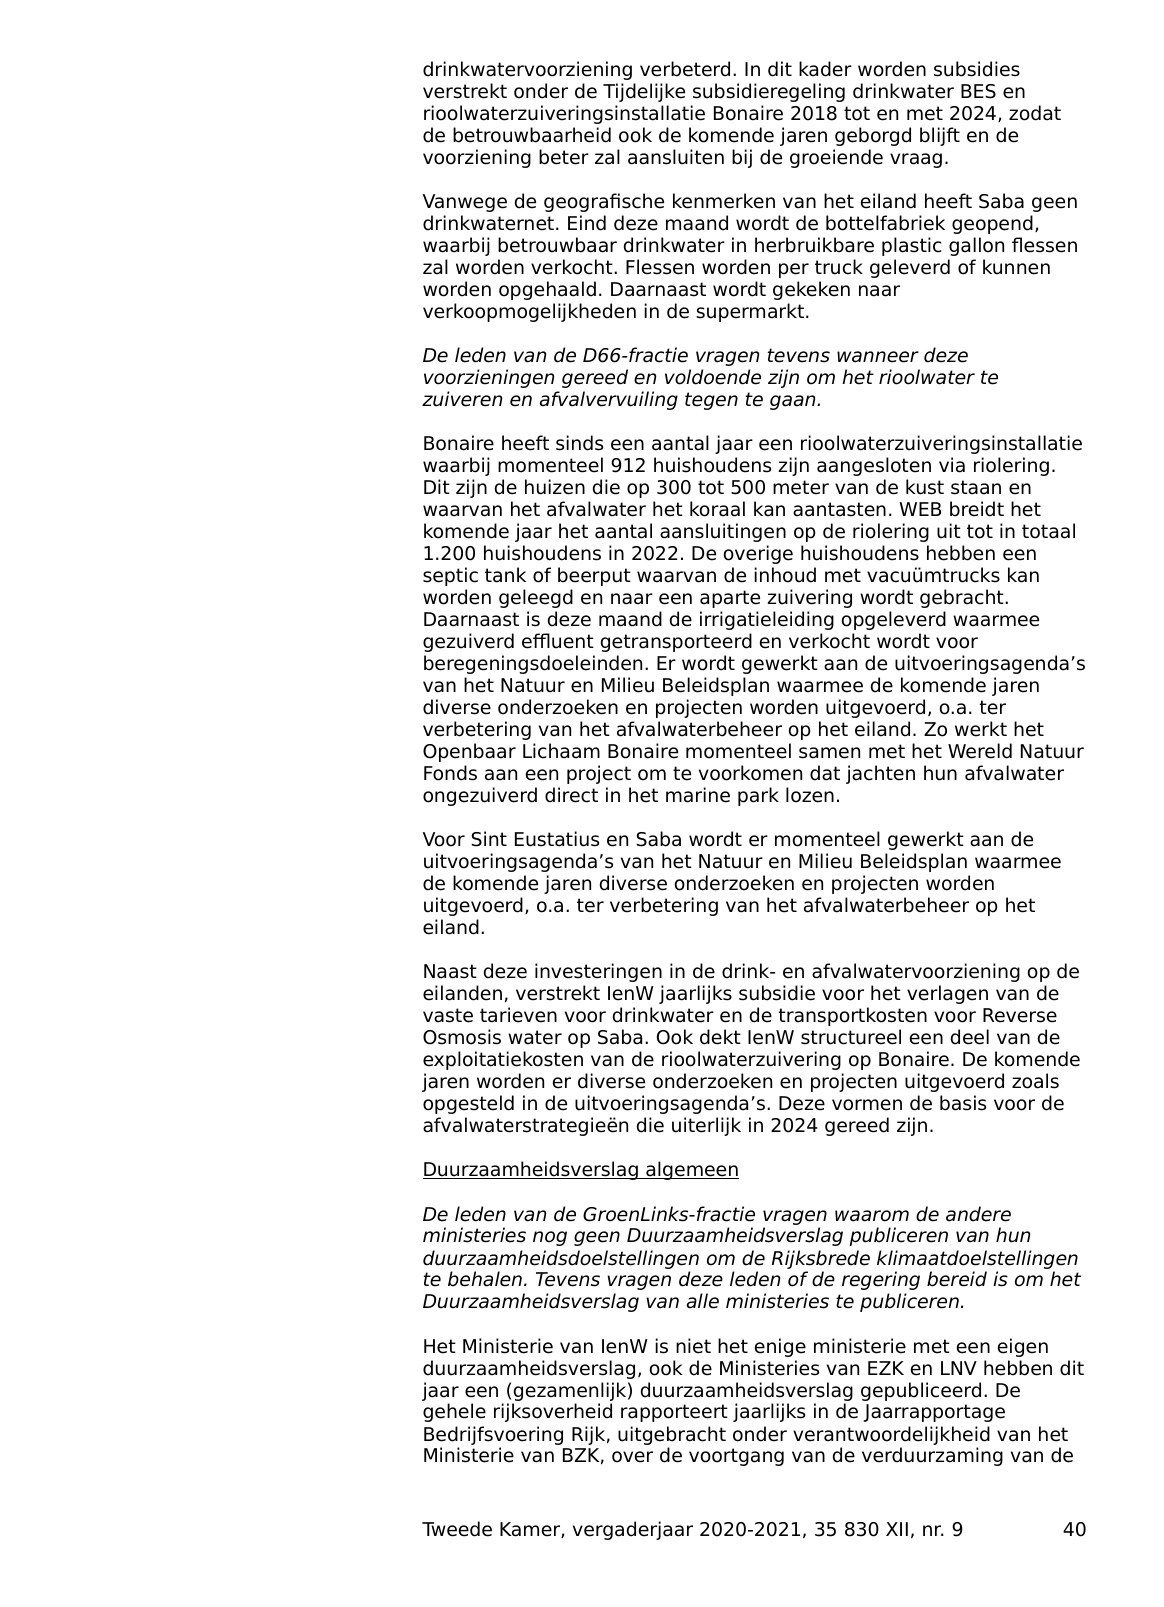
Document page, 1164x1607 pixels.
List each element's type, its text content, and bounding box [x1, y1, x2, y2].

text De leden van de GroenLinks-fractie vragen waarom de andere ministeries nog geen Duurzaamheidsverslag publiceren van hun duurzaamheidsdoelstellingen om de Rijksbrede klimaatdoelstellingen te behalen. Tevens vragen deze leden of de regering bereid is om het Duurzaamheidsverslag van alle ministeries te publiceren. [422, 1203, 1087, 1313]
text De leden van de D66-fractie vragen tevens wanneer deze voorzieningen gereed en voldoende zijn om het rioolwater te zuiveren en afvalvervuiling tegen te gaan. [422, 345, 1087, 411]
text Vanwege de geografische kenmerken van het eiland heeft Saba geen drinkwaternet. Eind deze maand wordt de bottelfabriek geopend, waarbij betrouwbaar drinkwater in herbruikbare plastic gallon flessen zal worden verkocht. Flessen worden per truck geleverd of kunnen worden opgehaald. Daarnaast wordt gekeken naar verkoopmogelijkheden in de supermarkt. [422, 191, 1087, 323]
text Voor Sint Eustatius en Saba wordt er momenteel gewerkt aan de uitvoeringsagenda’s van het Natuur en Milieu Beleidsplan waarmee de komende jaren diverse onderzoeken en projecten worden uitgevoerd, o.a. ter verbetering van het afvalwaterbeheer op het eiland. [422, 829, 1087, 939]
text Het Ministerie van IenW is niet het enige ministerie met een eigen duurzaamheidsverslag, ook de Ministeries van EZK en LNV hebben dit jaar een (gezamenlijk) duurzaamheidsverslag gepubliceerd. De gehele rijksoverheid rapporteert jaarlijks in de Jaarrapportage Bedrijfsvoering Rijk, uitgebracht onder verantwoordelijkheid van het Ministerie van BZK, over de voortgang van de verduurzaming van de [422, 1336, 1087, 1467]
text Naast deze investeringen in de drink- en afvalwatervoorziening op de eilanden, verstrekt IenW jaarlijks subsidie voor het verlagen van de vaste tarieven voor drinkwater en de transportkosten voor Reverse Osmosis water op Saba. Ook dekt IenW structureel een deel van de exploitatiekosten van de rioolwaterzuivering op Bonaire. De komende jaren worden er diverse onderzoeken en projecten uitgevoerd zoals opgesteld in de uitvoeringsagenda’s. Deze vormen de basis voor de afvalwaterstrategieën die uiterlijk in 2024 gereed zijn. [422, 961, 1087, 1137]
text Bonaire heeft sinds een aantal jaar een rioolwaterzuiveringsinstallatie waarbij momenteel 912 huishoudens zijn aangesloten via riolering. Dit zijn de huizen die op 300 tot 500 meter van de kust staan en waarvan het afvalwater het koraal kan aantasten. WEB breidt het komende jaar het aantal aansluitingen op de riolering uit tot in totaal 1.200 huishoudens in 2022. De overige huishoudens hebben een septic tank of beerput waarvan de inhoud met vacuümtrucks kan worden geleegd en naar een aparte zuivering wordt gebracht. Daarnaast is deze maand de irrigatieleiding opgeleverd waarmee gezuiverd effluent getransporteerd en verkocht wordt voor beregeningsdoeleinden. Er wordt gewerkt aan de uitvoeringsagenda’s van het Natuur en Milieu Beleidsplan waarmee de komende jaren diverse onderzoeken en projecten worden uitgevoerd, o.a. ter verbetering van het afvalwaterbeheer op het eiland. Zo werkt het Openbaar Lichaam Bonaire momenteel samen met het Wereld Natuur Fonds aan een project om te voorkomen dat jachten hun afvalwater ongezuiverd direct in het marine park lozen. [422, 433, 1087, 807]
text drinkwatervoorziening verbeterd. In dit kader worden subsidies verstrekt onder de Tijdelijke subsidieregeling drinkwater BES en rioolwaterzuiveringsinstallatie Bonaire 2018 tot en met 2024, zodat de betrouwbaarheid ook de komende jaren geborgd blijft en de voorziening beter zal aansluiten bij de groeiende vraag. [422, 59, 1087, 169]
subtitle Duurzaamheidsverslag algemeen [422, 1159, 1087, 1181]
